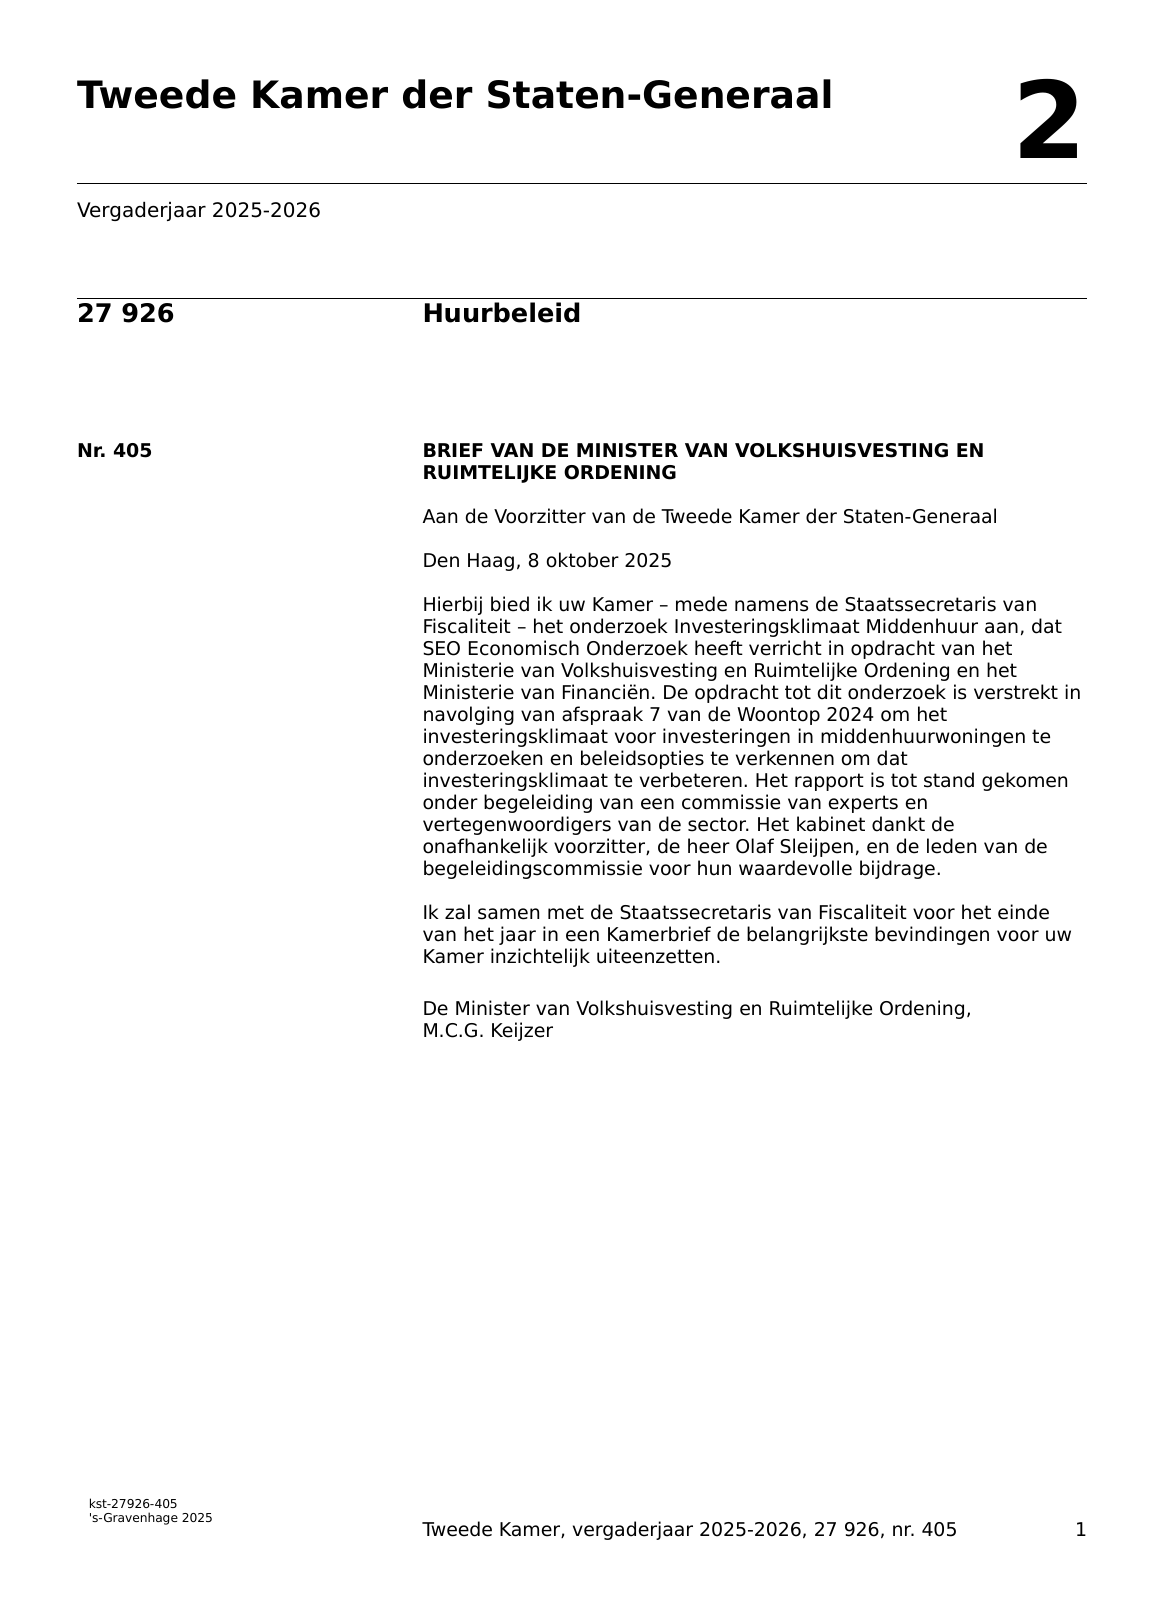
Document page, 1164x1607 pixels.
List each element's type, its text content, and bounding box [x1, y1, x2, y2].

table_header Tweede Kamer der Staten-Generaal [77, 59, 886, 183]
text Hierbij bied ik uw Kamer – mede namens de Staatssecretaris van Fiscaliteit – het onderzoek Investeringsklimaat Middenhuur aan, dat SEO Economisch Onderzoek heeft verricht in opdracht van het Ministerie van Volkshuisvesting en Ruimtelijke Ordening en het Ministerie van Financiën. De opdracht tot dit onderzoek is verstrekt in navolging van afspraak 7 van de Woontop 2024 om het investeringsklimaat voor investeringen in middenhuurwoningen te onderzoeken en beleidsopties te verkennen om dat investeringsklimaat te verbeteren. Het rapport is tot stand gekomen onder begeleiding van een commissie van experts en vertegenwoordigers van de sector. Het kabinet dankt de onafhankelijk voorzitter, de heer Olaf Sleijpen, en de leden van de begeleidingscommissie voor hun waardevolle bijdrage. [422, 594, 1087, 880]
table_header 2 [886, 59, 1087, 183]
subtitle Nr. 405 BRIEF VAN DE MINISTER VAN VOLKSHUISVESTING EN RUIMTELIJKE ORDENING [77, 440, 1087, 484]
table_cell Vergaderjaar 2025-2026 [77, 184, 1087, 298]
subtitle 27 926 Huurbeleid [77, 299, 1087, 329]
text kst-27926-405 [88, 1497, 323, 1511]
text Ik zal samen met de Staatssecretaris van Fiscaliteit voor het einde van het jaar in een Kamerbrief de belangrijkste bevindingen voor uw Kamer inzichtelijk uiteenzetten. [422, 902, 1087, 968]
text De Minister van Volkshuisvesting en Ruimtelijke Ordening, M.C.G. Keijzer [422, 998, 1087, 1042]
text Den Haag, 8 oktober 2025 [422, 550, 1087, 572]
text 's-Gravenhage 2025 [88, 1511, 323, 1525]
text Aan de Voorzitter van de Tweede Kamer der Staten-Generaal [422, 506, 1087, 528]
